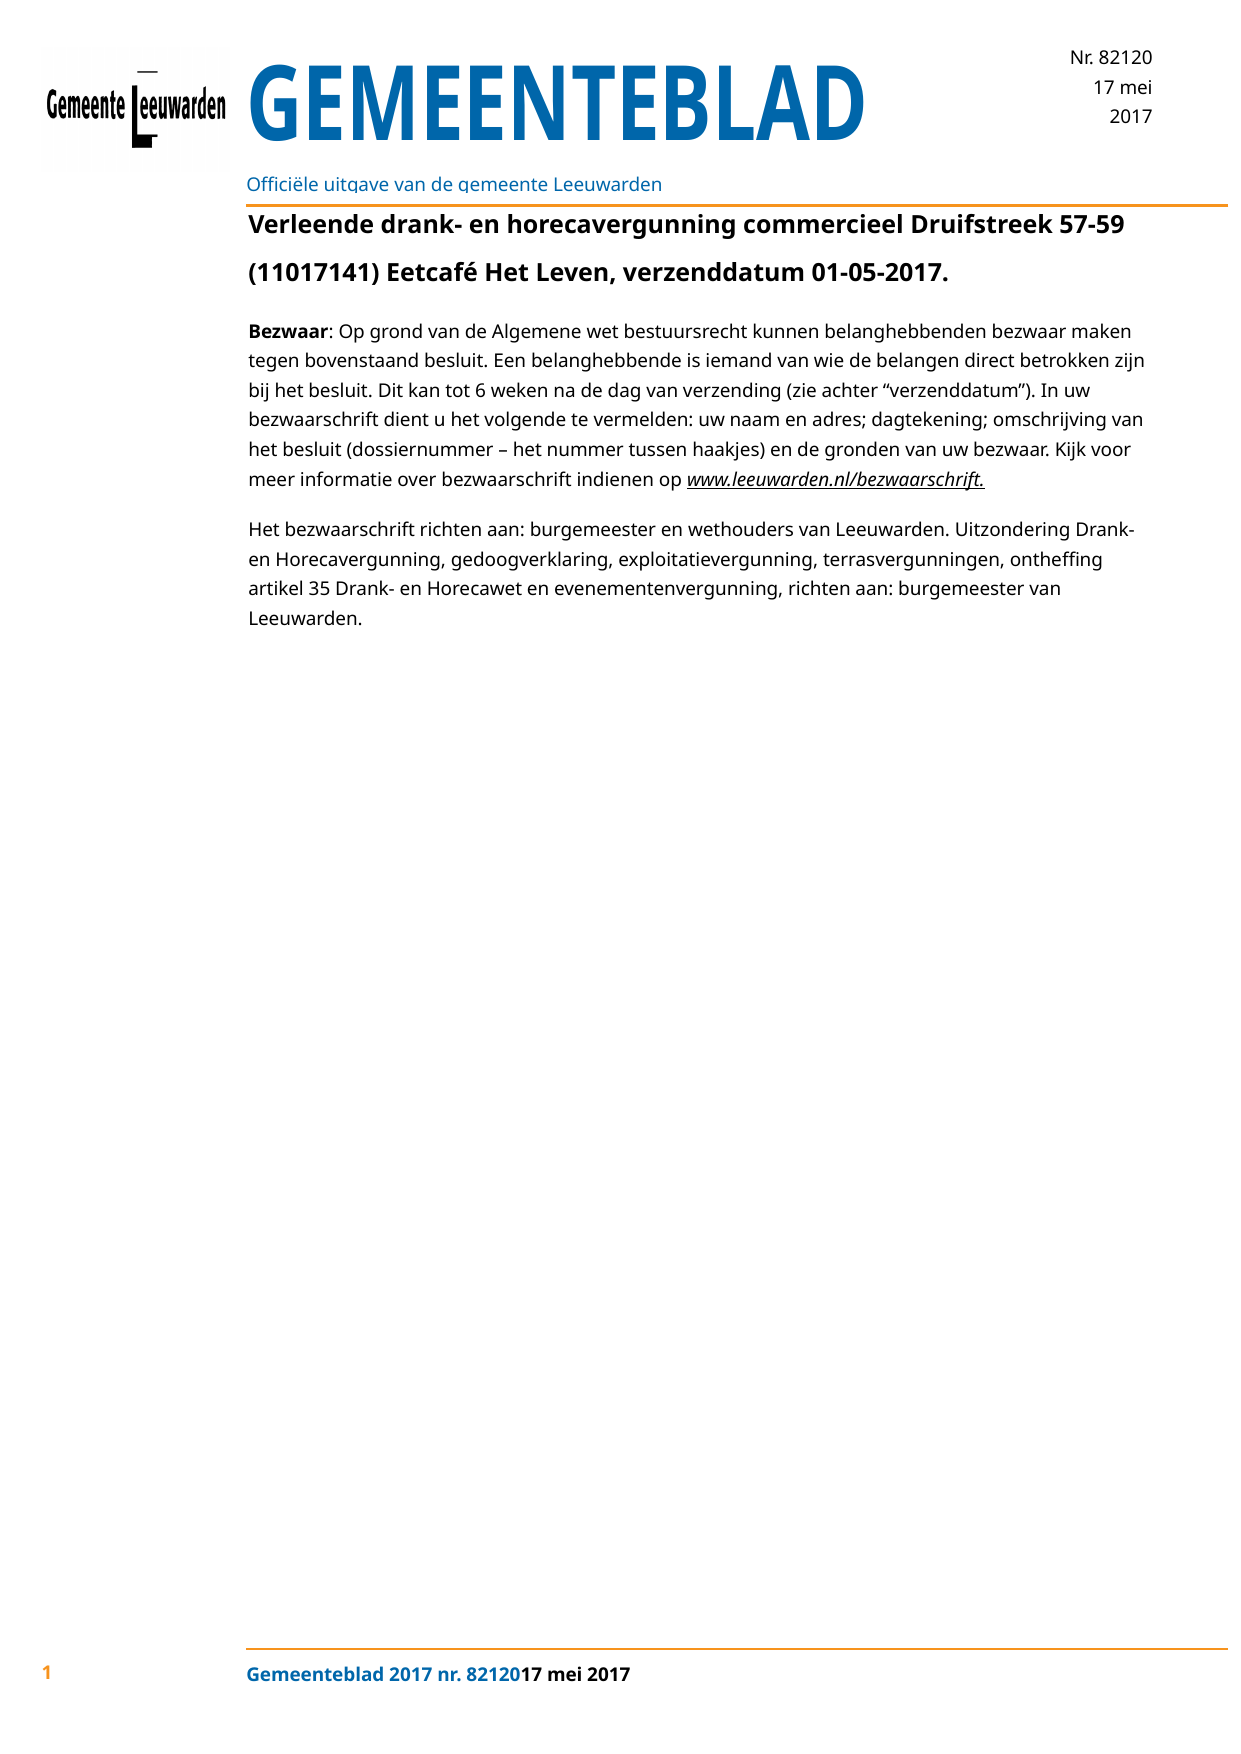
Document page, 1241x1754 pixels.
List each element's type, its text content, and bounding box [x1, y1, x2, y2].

text Bezwaar: Op grond van de Algemene wet bestuursrecht kunnen belanghebbenden bezwaar maken tegen bovenstaand besluit. Een belanghebbende is iemand van wie de belangen direct betrokken zijn bij het besluit. Dit kan tot 6 weken na de dag van verzending (zie achter “verzenddatum”). In uw bezwaarschrift dient u het volgende te vermelden: uw naam en adres; dagtekening; omschrijving van het besluit (dossiernummer – het nummer tussen haakjes) en de gronden van uw bezwaar. Kijk voor meer informatie over bezwaarschrift indienen op www.leeuwarden.nl/bezwaarschrift. [248, 318, 1152, 492]
text Het bezwaarschrift richten aan: burgemeester en wethouders van Leeuwarden. Uitzondering Drank- en Horecavergunning, gedoogverklaring, exploitatievergunning, terrasvergunningen, ontheffing artikel 35 Drank- en Horecawet en evenementenvergunning, richten aan: burgemeester van Leeuwarden. [248, 516, 1152, 631]
text Verleende drank- en horecavergunning commercieel Druifstreek 57-59 (11017141) Eetcafé Het Leven, verzenddatum 01-05-2017. [248, 207, 1152, 288]
picture [41, 47, 231, 172]
